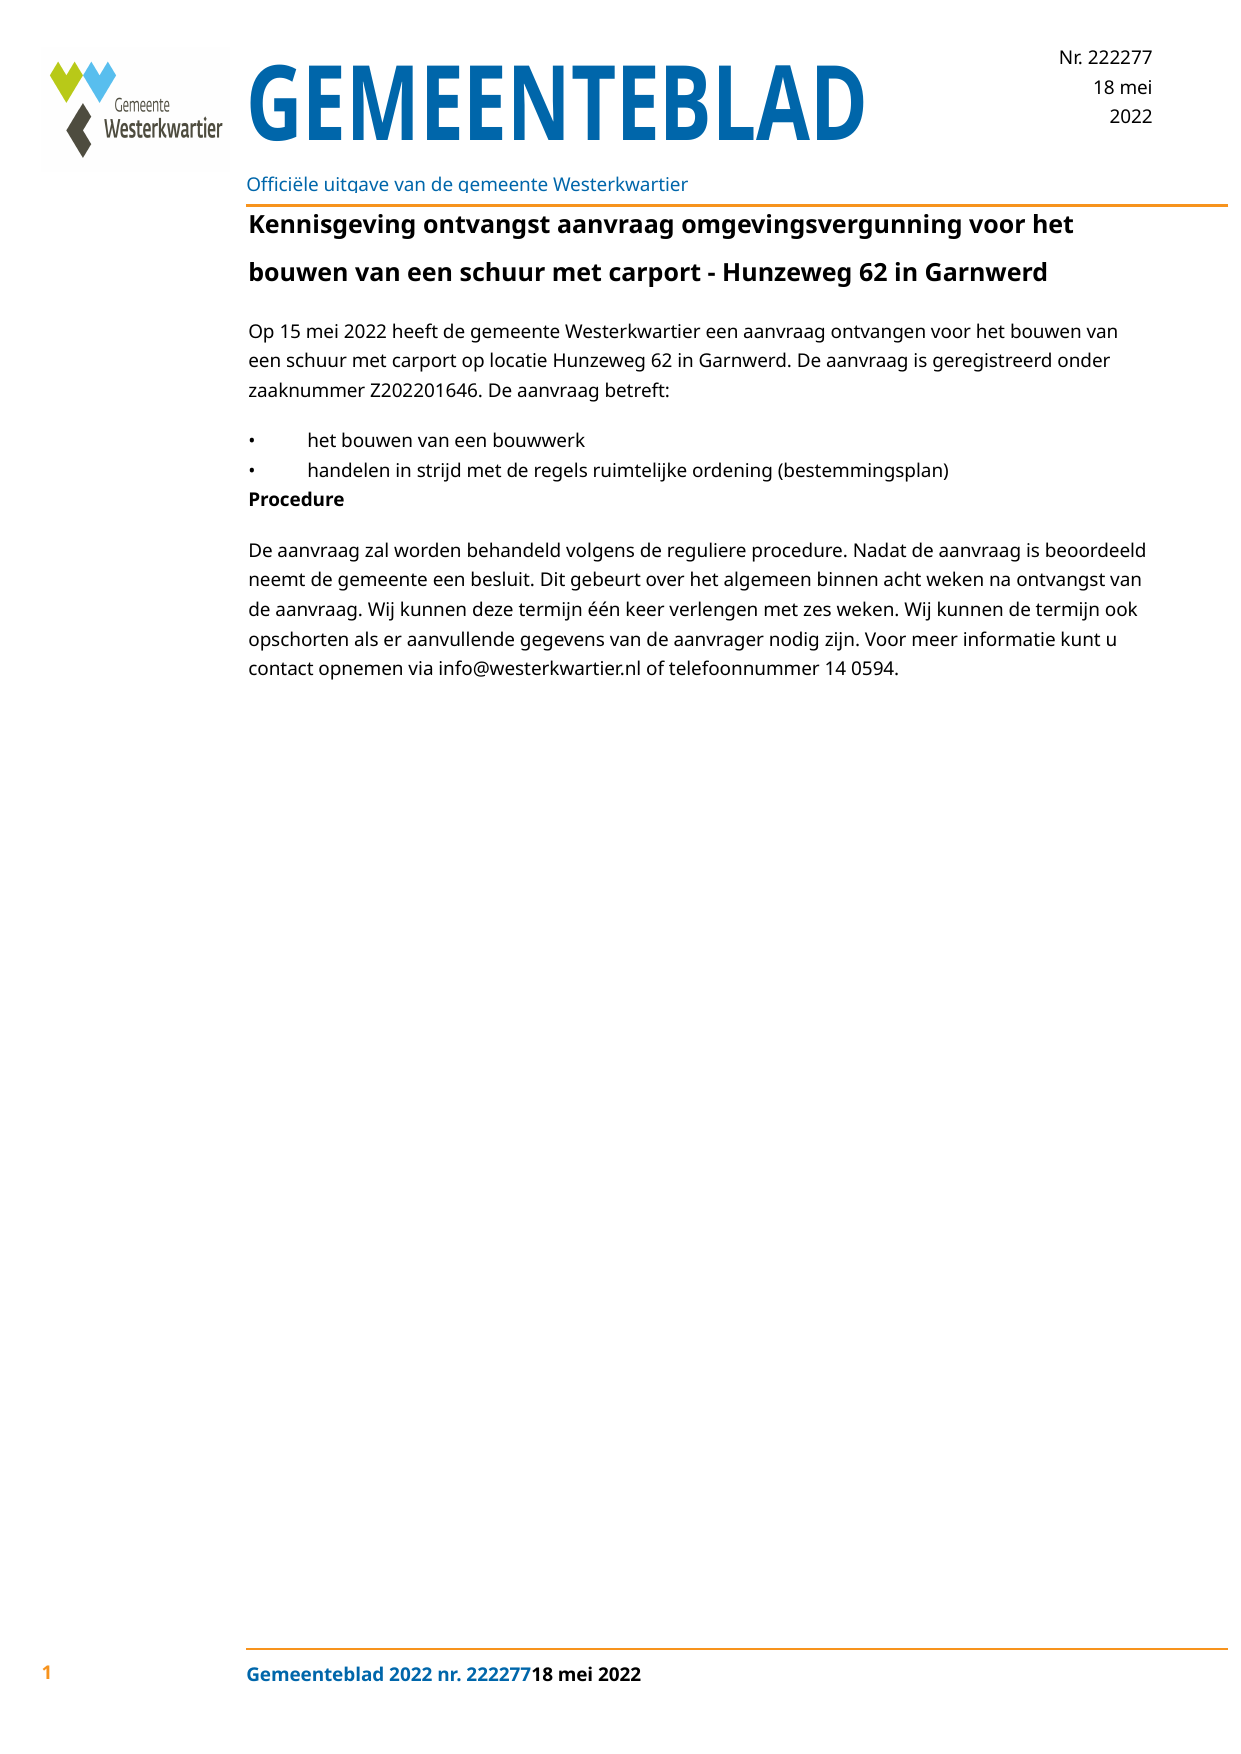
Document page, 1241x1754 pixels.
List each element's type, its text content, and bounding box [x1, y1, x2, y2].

text Op 15 mei 2022 heeft de gemeente Westerkwartier een aanvraag ontvangen voor het bouwen van een schuur met carport op locatie Hunzeweg 62 in Garnwerd. De aanvraag is geregistreerd onder zaaknummer Z202201646. De aanvraag betreft: [248, 318, 1152, 403]
text Procedure [248, 487, 1152, 512]
list handelen in strijd met de regels ruimtelijke ordening (bestemmingsplan) [248, 457, 1152, 483]
picture [41, 47, 231, 172]
text De aanvraag zal worden behandeld volgens de reguliere procedure. Nadat de aanvraag is beoordeeld neemt de gemeente een besluit. Dit gebeurt over het algemeen binnen acht weken na ontvangst van de aanvraag. Wij kunnen deze termijn één keer verlengen met zes weken. Wij kunnen de termijn ook opschorten als er aanvullende gegevens van de aanvrager nodig zijn. Voor meer informatie kunt u contact opnemen via info@westerkwartier.nl of telefoonnummer 14 0594. [248, 537, 1152, 681]
text Kennisgeving ontvangst aanvraag omgevingsvergunning voor het bouwen van een schuur met carport - Hunzeweg 62 in Garnwerd [248, 207, 1152, 288]
list het bouwen van een bouwwerk [248, 427, 1152, 453]
